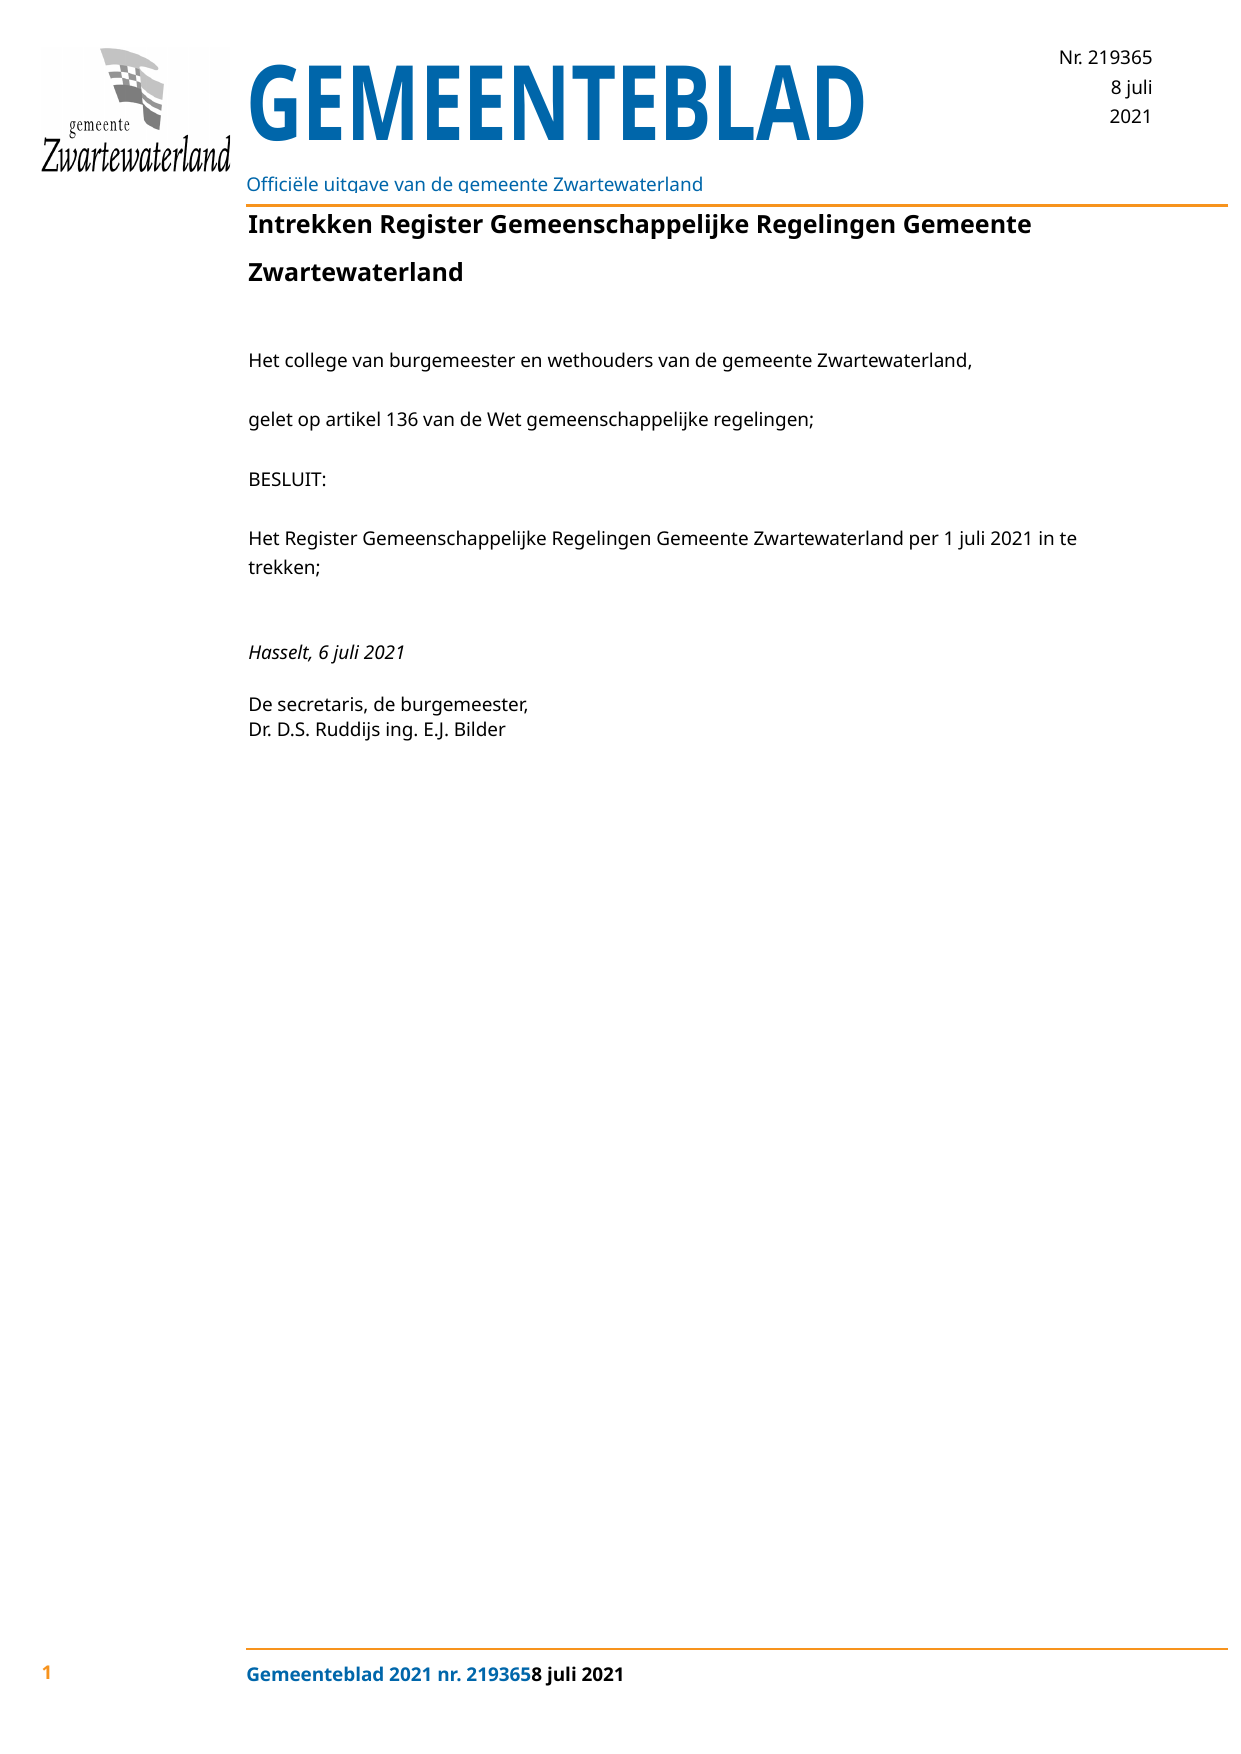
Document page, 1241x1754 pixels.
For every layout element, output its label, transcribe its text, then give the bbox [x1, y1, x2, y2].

text BESLUIT: [248, 466, 1152, 492]
text gelet op artikel 136 van de Wet gemeenschappelijke regelingen; [248, 407, 1152, 432]
text Het college van burgemeester en wethouders van de gemeente Zwartewaterland, [248, 347, 1152, 373]
text De secretaris, de burgemeester, [248, 691, 1152, 717]
text Hasselt, 6 juli 2021 [248, 639, 1152, 665]
text Intrekken Register Gemeenschappelijke Regelingen Gemeente Zwartewaterland [248, 207, 1152, 288]
text Het Register Gemeenschappelijke Regelingen Gemeente Zwartewaterland per 1 juli 2021 in te trekken; [248, 525, 1152, 580]
text Dr. D.S. Ruddijs ing. E.J. Bilder [248, 717, 1152, 742]
picture [41, 47, 231, 172]
